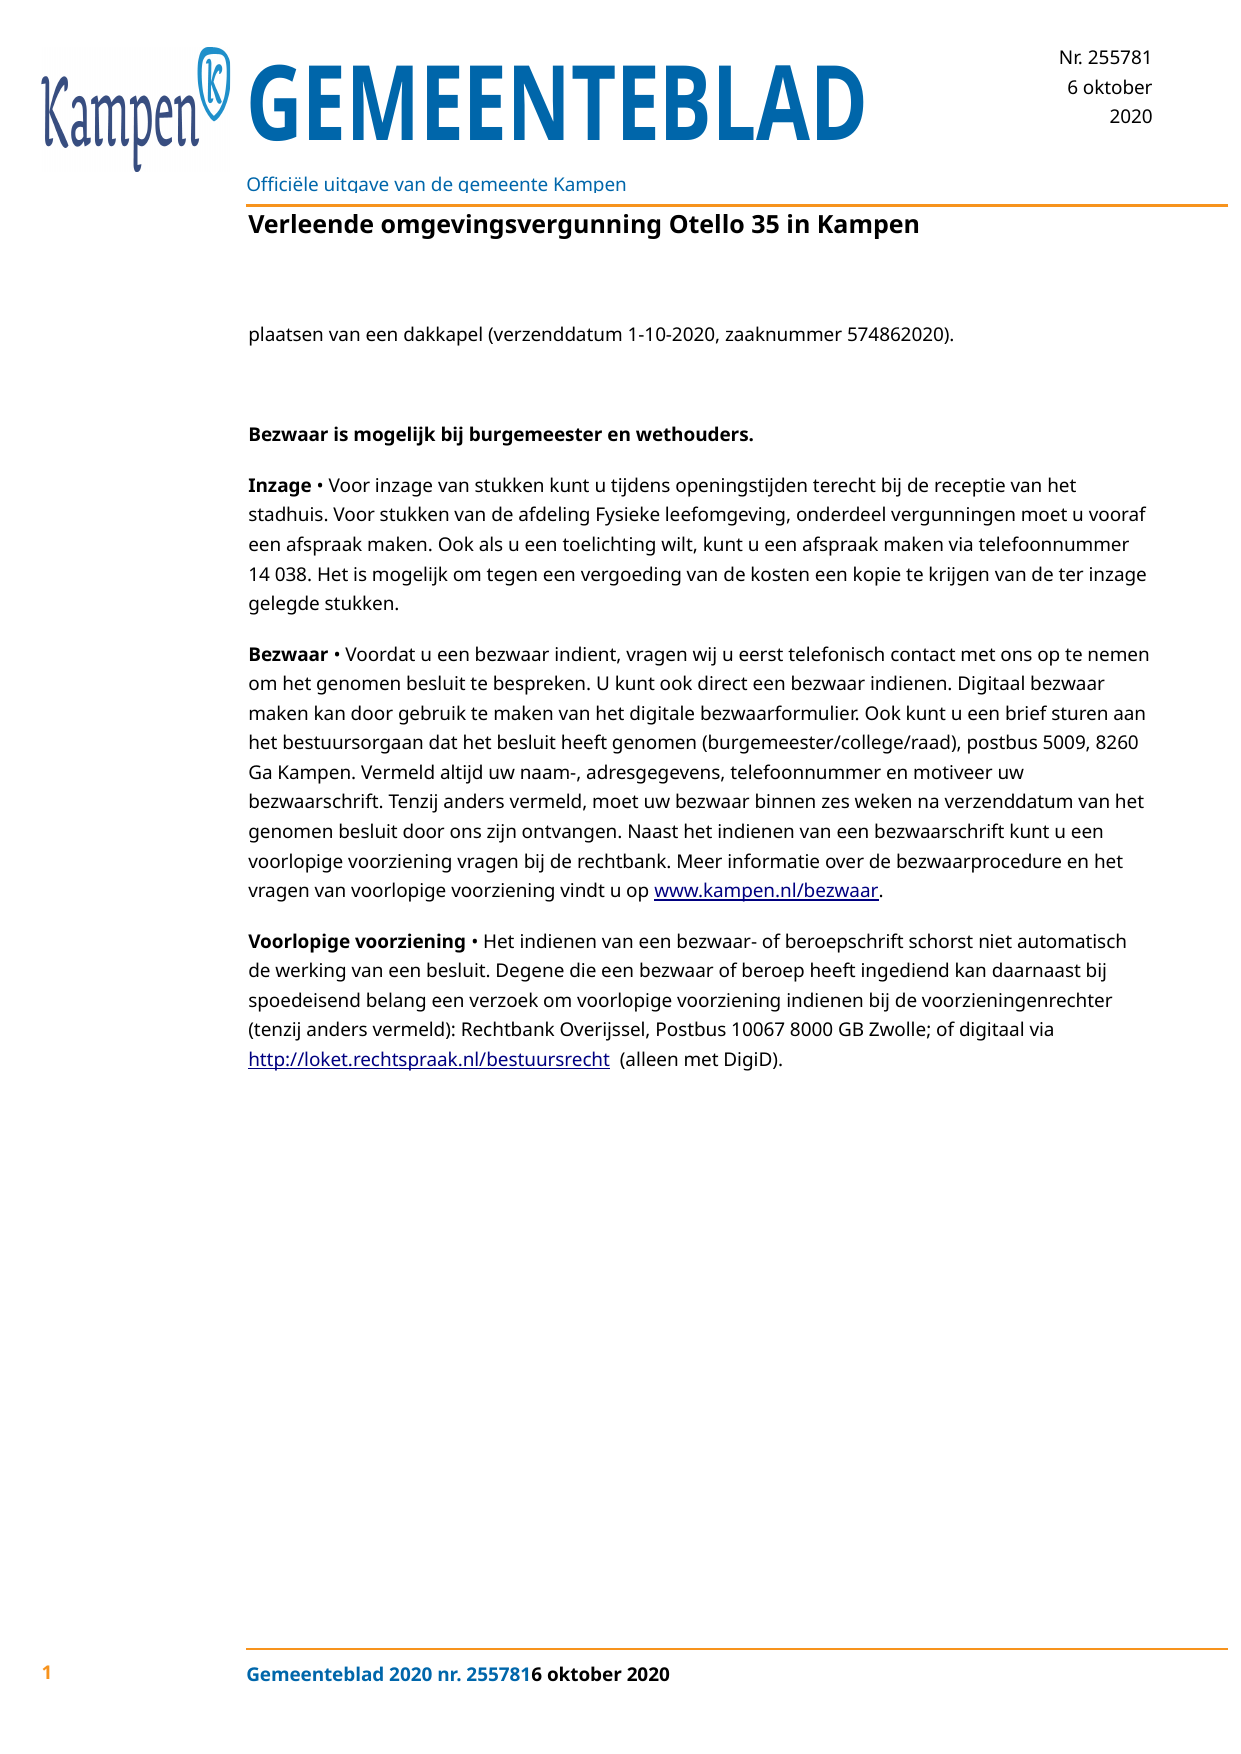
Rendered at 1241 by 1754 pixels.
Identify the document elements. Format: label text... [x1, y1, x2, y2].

text Bezwaar • Voordat u een bezwaar indient, vragen wij u eerst telefonisch contact met ons op te nemen om het genomen besluit te bespreken. U kunt ook direct een bezwaar indienen. Digitaal bezwaar maken kan door gebruik te maken van het digitale bezwaarformulier. Ook kunt u een brief sturen aan het bestuursorgaan dat het besluit heeft genomen (burgemeester/college/raad), postbus 5009, 8260 Ga Kampen. Vermeld altijd uw naam-, adresgegevens, telefoonnummer en motiveer uw bezwaarschrift. Tenzij anders vermeld, moet uw bezwaar binnen zes weken na verzenddatum van het genomen besluit door ons zijn ontvangen. Naast het indienen van een bezwaarschrift kunt u een voorlopige voorziening vragen bij de rechtbank. Meer informatie over de bezwaarprocedure en het vragen van voorlopige voorziening vindt u op www.kampen.nl/bezwaar. [248, 641, 1152, 903]
text plaatsen van een dakkapel (verzenddatum 1-10-2020, zaaknummer 574862020). [248, 321, 1152, 346]
text Verleende omgevingsvergunning Otello 35 in Kampen [248, 207, 1152, 241]
text Inzage • Voor inzage van stukken kunt u tijdens openingstijden terecht bij de receptie van het stadhuis. Voor stukken van de afdeling Fysieke leefomgeving, onderdeel vergunningen moet u vooraf een afspraak maken. Ook als u een toelichting wilt, kunt u een afspraak maken via telefoonnummer 14 038. Het is mogelijk om tegen een vergoeding van de kosten een kopie te krijgen van de ter inzage gelegde stukken. [248, 472, 1152, 616]
picture [41, 47, 231, 172]
text Bezwaar is mogelijk bij burgemeester en wethouders. [248, 422, 1152, 447]
text Voorlopige voorziening • Het indienen van een bezwaar- of beroepschrift schorst niet automatisch de werking van een besluit. Degene die een bezwaar of beroep heeft ingediend kan daarnaast bij spoedeisend belang een verzoek om voorlopige voorziening indienen bij de voorzieningenrechter (tenzij anders vermeld): Rechtbank Overijssel, Postbus 10067 8000 GB Zwolle; of digitaal via http://loket.rechtspraak.nl/bestuursrecht (alleen met DigiD). [248, 928, 1152, 1072]
